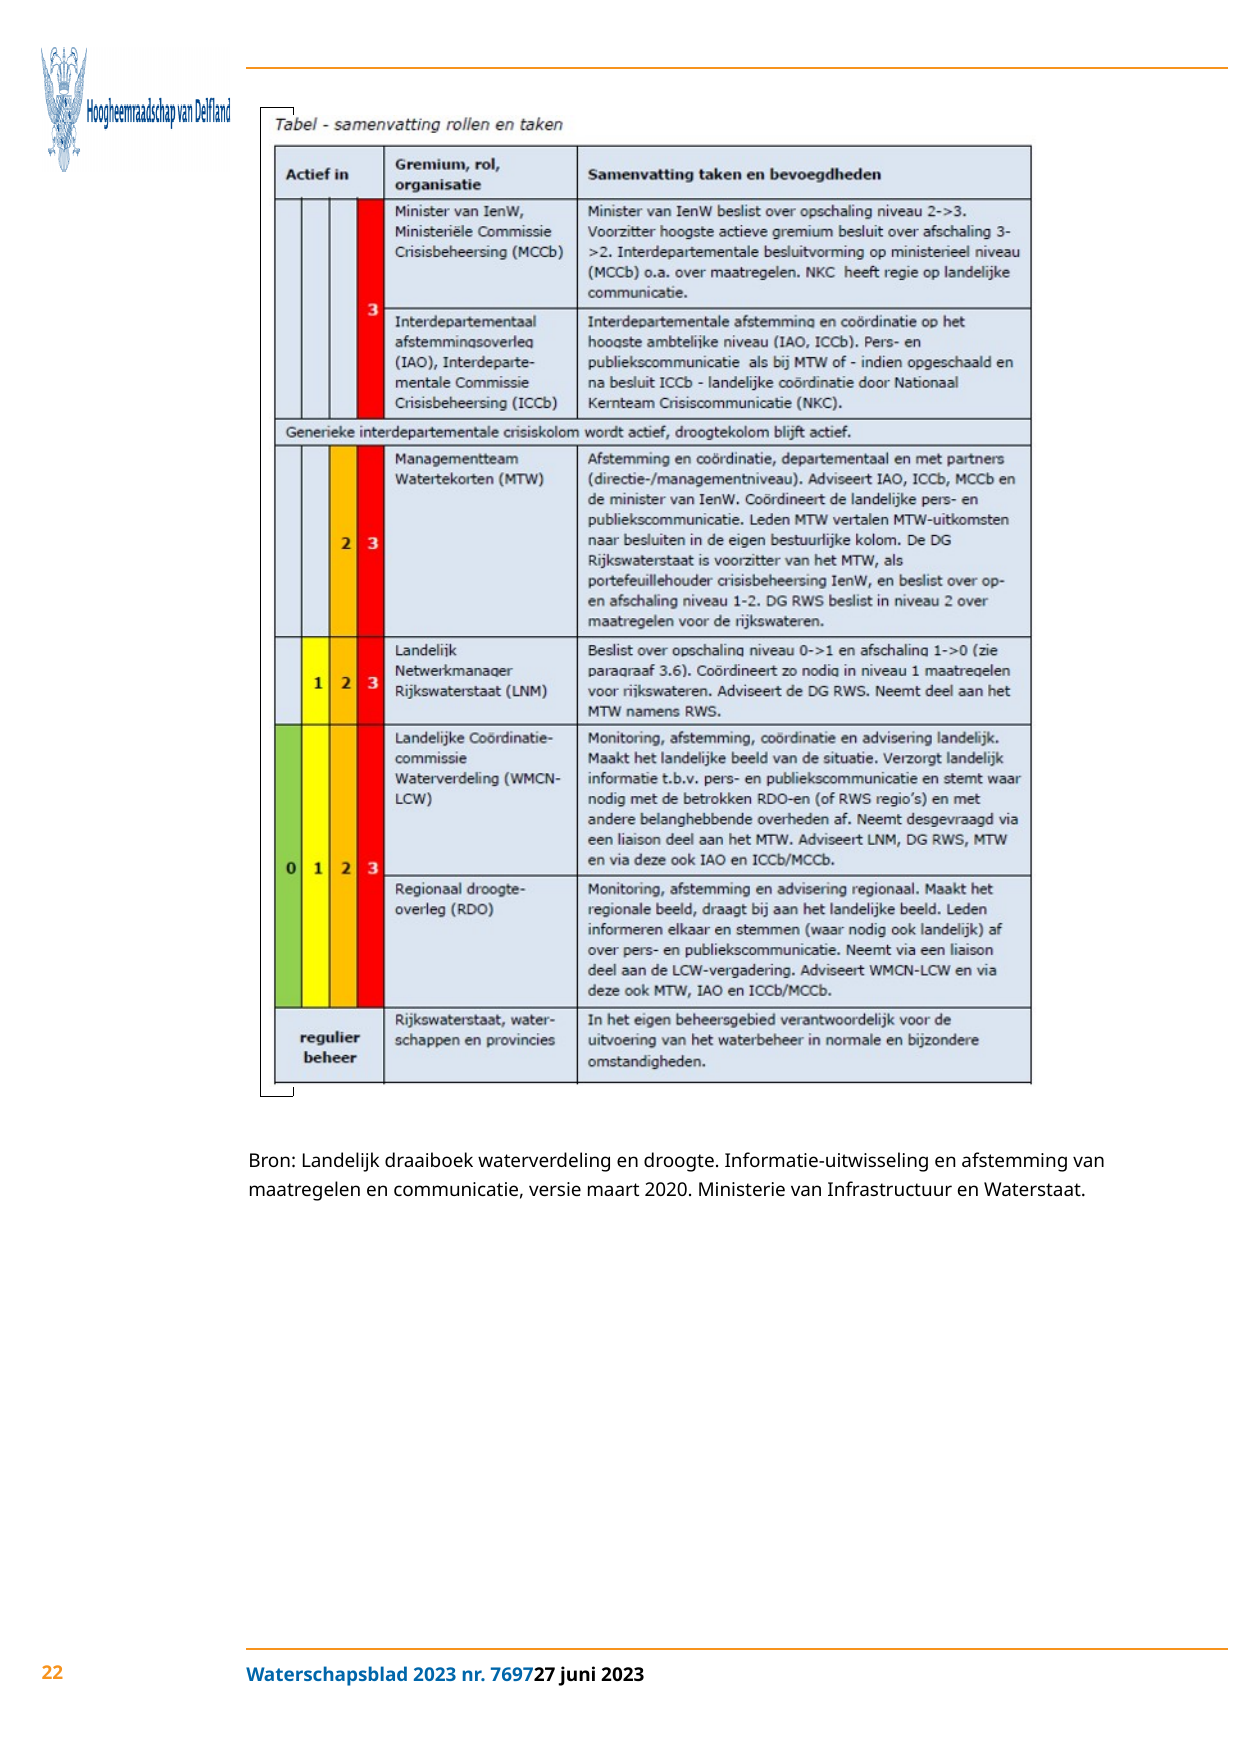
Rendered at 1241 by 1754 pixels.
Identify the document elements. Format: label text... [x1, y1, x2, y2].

text Bron: Landelijk draaiboek waterverdeling en droogte. Informatie-uitwisseling en afstemming van maatregelen en communicatie, versie maart 2020. Ministerie van Infrastructuur en Waterstaat. [248, 1147, 1152, 1202]
picture [41, 47, 231, 172]
picture [268, 115, 1037, 1087]
